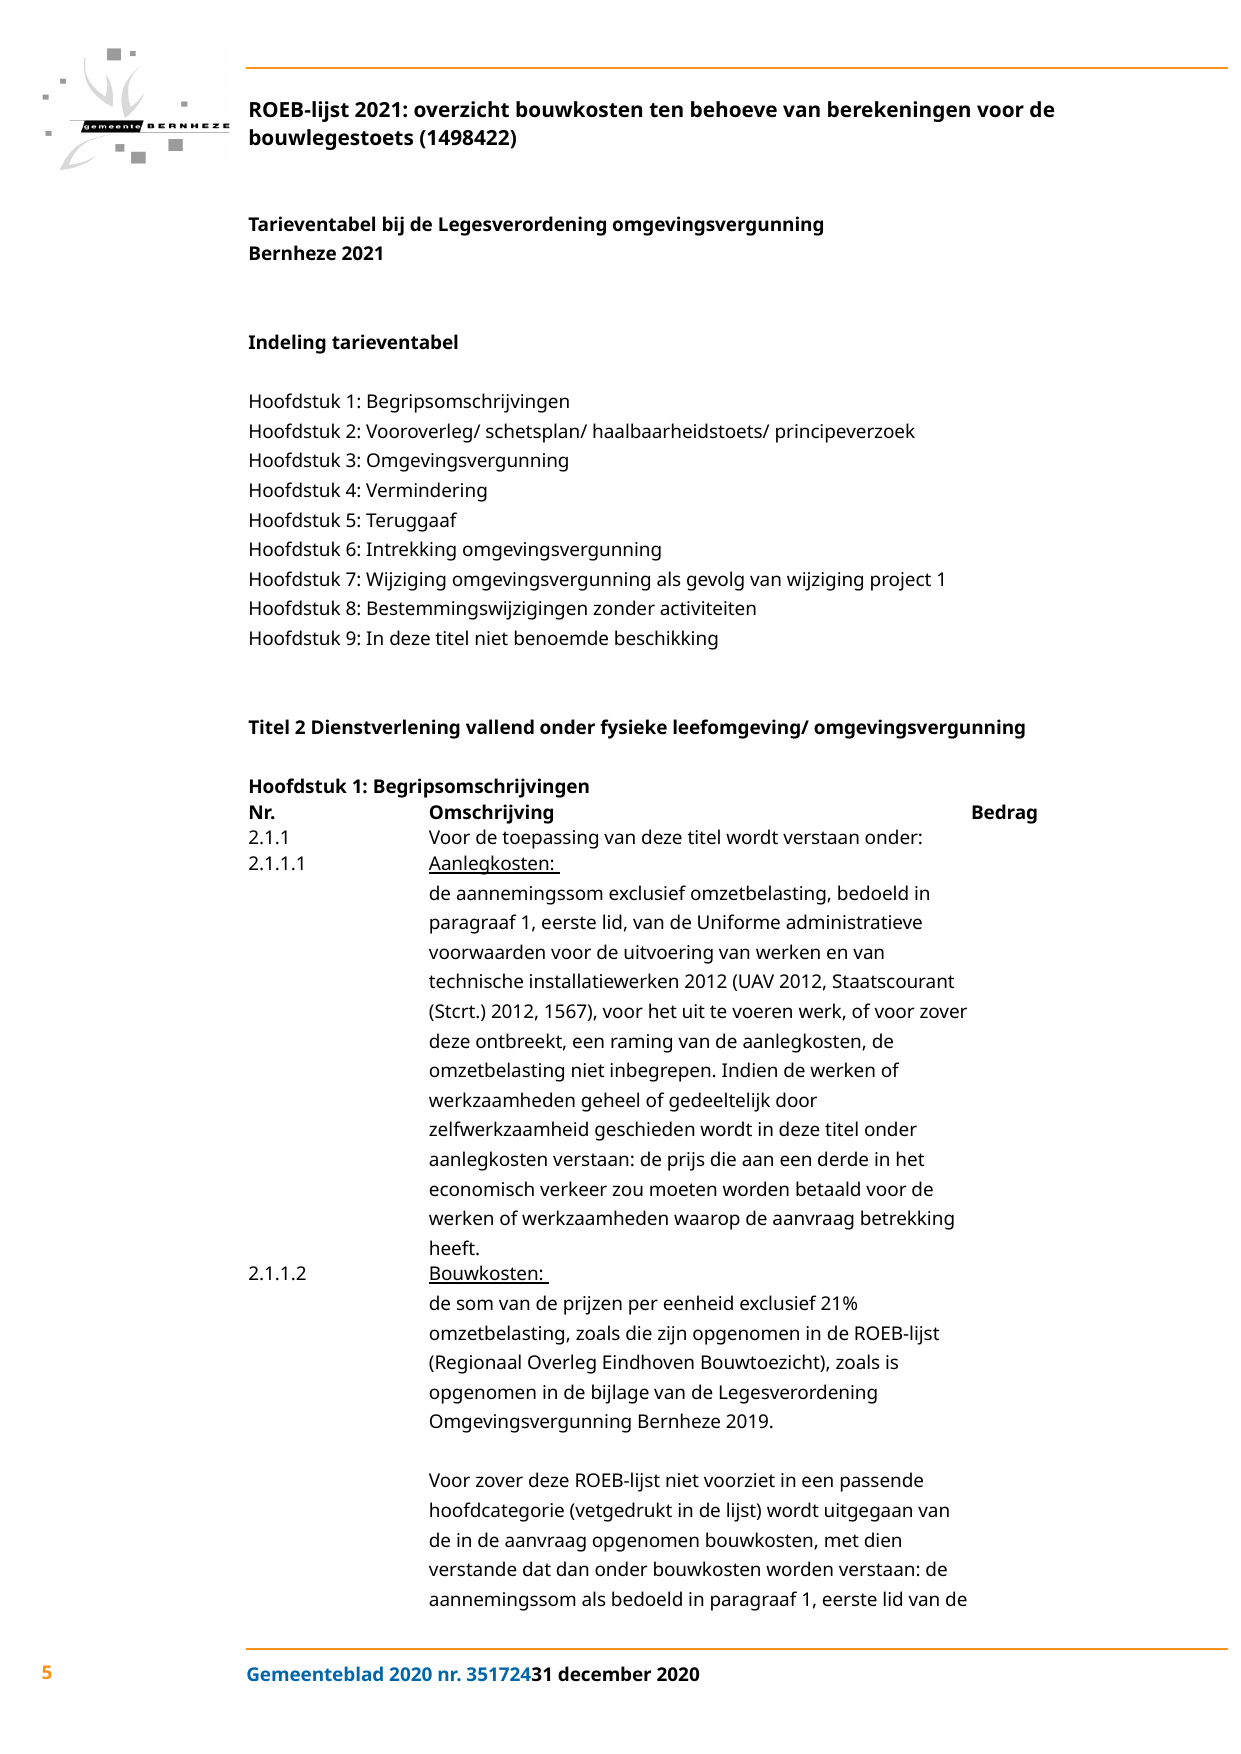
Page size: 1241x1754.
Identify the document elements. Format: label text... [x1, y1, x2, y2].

table_cell 2.1.1.2 [248, 1261, 429, 1612]
text ROEB-lijst 2021: overzicht bouwkosten ten behoeve van berekeningen voor de bouwlegestoets (1498422) [248, 95, 1152, 152]
table_header [971, 773, 1152, 799]
text Hoofdstuk 8: Bestemmingswijzigingen zonder activiteiten [248, 596, 1152, 621]
text Hoofdstuk 3: Omgevingsvergunning [248, 448, 1152, 473]
text Hoofdstuk 9: In deze titel niet benoemde beschikking [248, 625, 1152, 651]
table_cell [971, 850, 1152, 1261]
text Titel 2 Dienstverlening vallend onder fysieke leefomgeving/ omgevingsvergunning [248, 714, 1152, 739]
text Hoofdstuk 1: Begripsomschrijvingen [248, 388, 1152, 414]
table_cell Nr. [248, 799, 429, 824]
table_cell [971, 825, 1152, 850]
table_cell Voor de toepassing van deze titel wordt verstaan onder: [429, 825, 971, 850]
table_cell 2.1.1 [248, 825, 429, 850]
table_cell Bouwkosten: de som van de prijzen per eenheid exclusief 21% omzetbelasting, zoals die zijn opgenomen in de ROEB-lijst (Regionaal Overleg Eindhoven Bouwtoezicht), zoals is opgenomen in de bijlage van de Legesverordening Omgevingsvergunning Bernheze 2019. Voor zover deze ROEB-lijst niet voorziet in een passende hoofdcategorie (vetgedrukt in de lijst) wordt uitgegaan van de in de aanvraag opgenomen bouwkosten, met dien verstande dat dan onder bouwkosten worden verstaan: de aannemingssom als bedoeld in paragraaf 1, eerste lid van de [429, 1261, 971, 1612]
text Hoofdstuk 2: Vooroverleg/ schetsplan/ haalbaarheidstoets/ principeverzoek [248, 418, 1152, 444]
table_cell 2.1.1.1 [248, 850, 429, 1261]
table_cell Bedrag [971, 799, 1152, 824]
table_cell [971, 1261, 1152, 1612]
text Hoofdstuk 7: Wijziging omgevingsvergunning als gevolg van wijziging project 1 [248, 566, 1152, 592]
text Indeling tarieventabel [248, 329, 1152, 355]
text Hoofdstuk 5: Teruggaaf [248, 507, 1152, 532]
picture [41, 47, 231, 172]
text Hoofdstuk 4: Vermindering [248, 477, 1152, 503]
text Tarieventabel bij de Legesverordening omgevingsvergunning [248, 211, 1152, 237]
table_cell Aanlegkosten: de aannemingssom exclusief omzetbelasting, bedoeld in paragraaf 1, eerste lid, van de Uniforme administratieve voorwaarden voor de uitvoering van werken en van technische installatiewerken 2012 (UAV 2012, Staatscourant (Stcrt.) 2012, 1567), voor het uit te voeren werk, of voor zover deze ontbreekt, een raming van de aanlegkosten, de omzetbelasting niet inbegrepen. Indien de werken of werkzaamheden geheel of gedeeltelijk door zelfwerkzaamheid geschieden wordt in deze titel onder aanlegkosten verstaan: de prijs die aan een derde in het economisch verkeer zou moeten worden betaald voor de werken of werkzaamheden waarop de aanvraag betrekking heeft. [429, 850, 971, 1261]
text Hoofdstuk 6: Intrekking omgevingsvergunning [248, 536, 1152, 562]
table_cell Omschrijving [429, 799, 971, 824]
text Bernheze 2021 [248, 241, 1152, 266]
table_header Hoofdstuk 1: Begripsomschrijvingen [248, 773, 971, 799]
